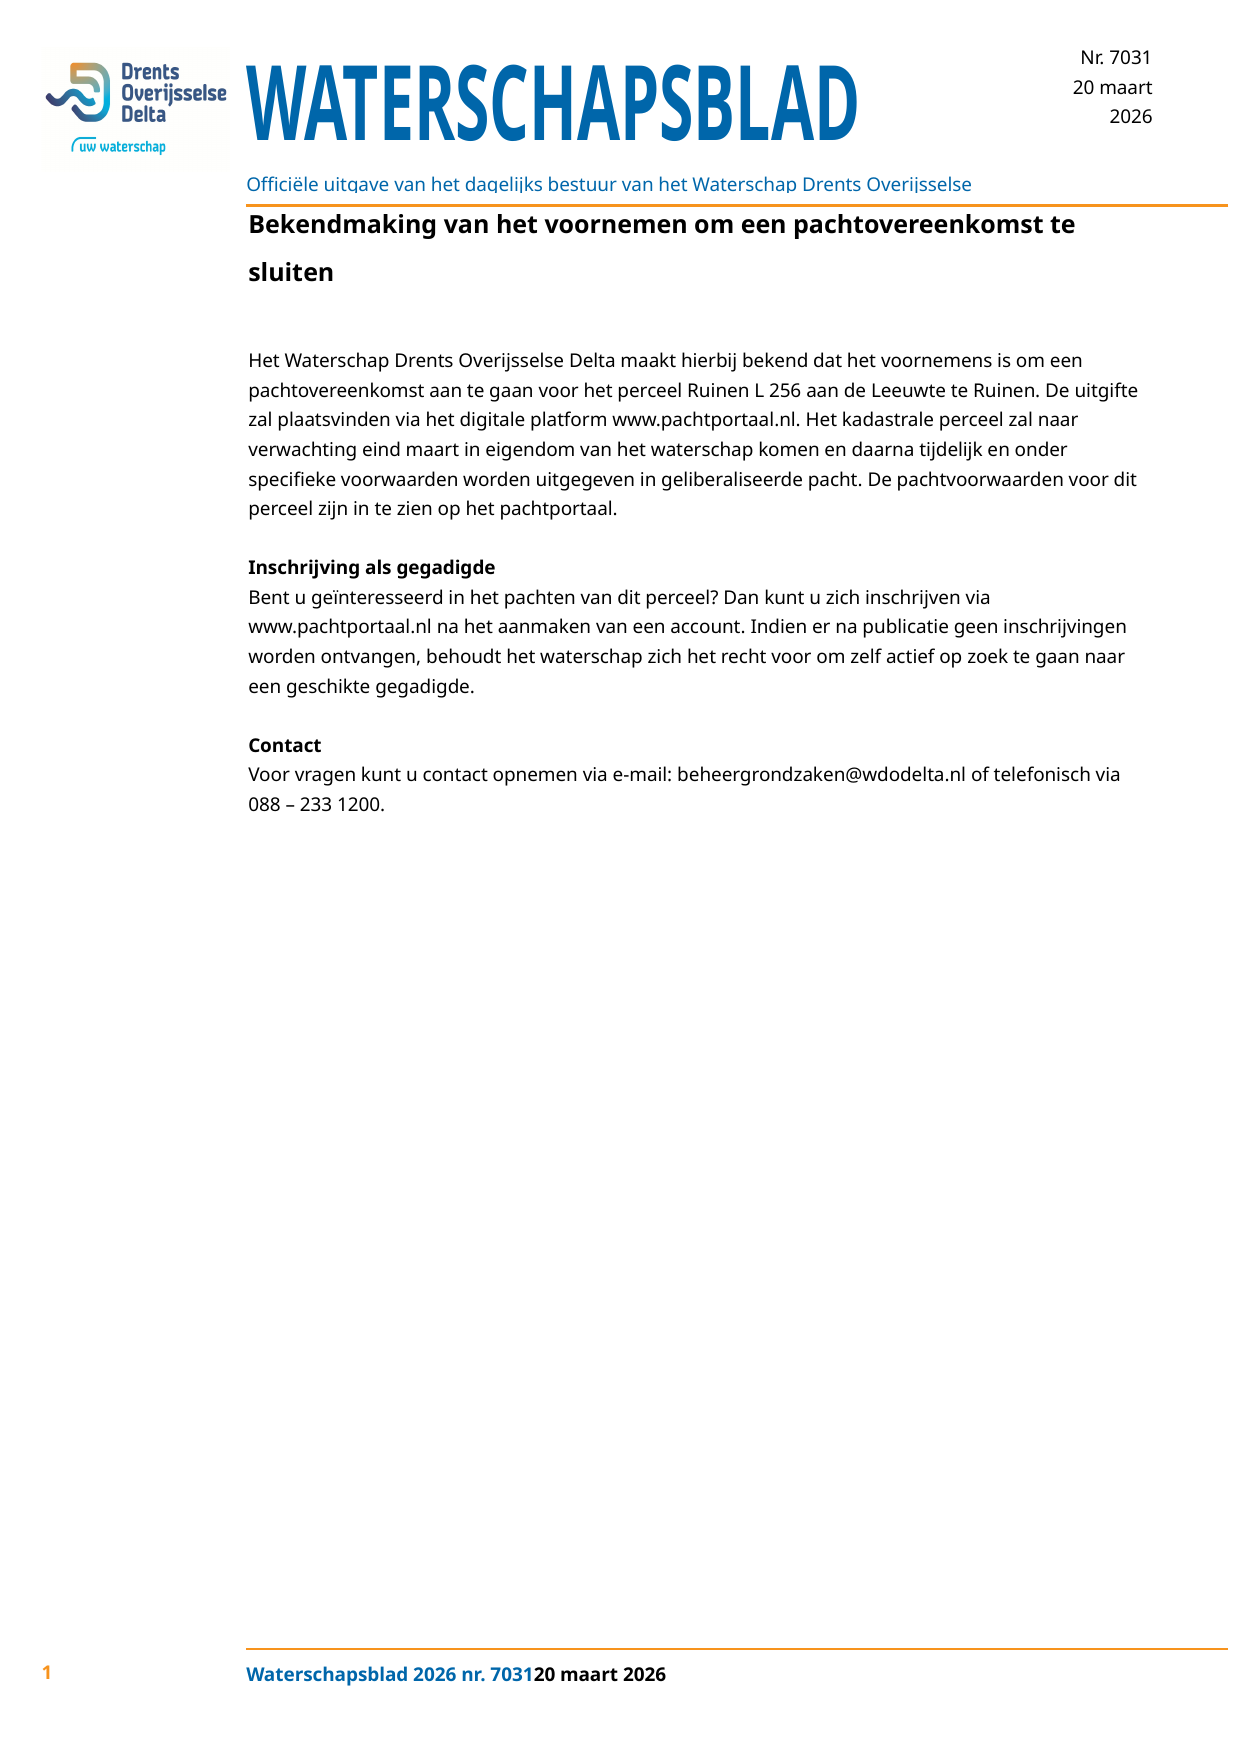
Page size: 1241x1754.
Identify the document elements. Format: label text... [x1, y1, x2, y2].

text Het Waterschap Drents Overijsselse Delta maakt hierbij bekend dat het voornemens is om een pachtovereenkomst aan te gaan voor het perceel Ruinen L 256 aan de Leeuwte te Ruinen. De uitgifte zal plaatsvinden via het digitale platform www.pachtportaal.nl. Het kadastrale perceel zal naar verwachting eind maart in eigendom van het waterschap komen en daarna tijdelijk en onder specifieke voorwaarden worden uitgegeven in geliberaliseerde pacht. De pachtvoorwaarden voor dit perceel zijn in te zien op het pachtportaal. [248, 347, 1152, 521]
text Bent u geïnteresseerd in het pachten van dit perceel? Dan kunt u zich inschrijven via www.pachtportaal.nl na het aanmaken van een account. Indien er na publicatie geen inschrijvingen worden ontvangen, behoudt het waterschap zich het recht voor om zelf actief op zoek te gaan naar een geschikte gegadigde. [248, 584, 1152, 699]
text Inschrijving als gegadigde [248, 554, 1152, 580]
text Contact [248, 732, 1152, 758]
picture [41, 47, 231, 172]
text Bekendmaking van het voornemen om een pachtovereenkomst te sluiten [248, 207, 1152, 288]
text Voor vragen kunt u contact opnemen via e-mail: beheergrondzaken@wdodelta.nl of telefonisch via 088 – 233 1200. [248, 762, 1152, 817]
